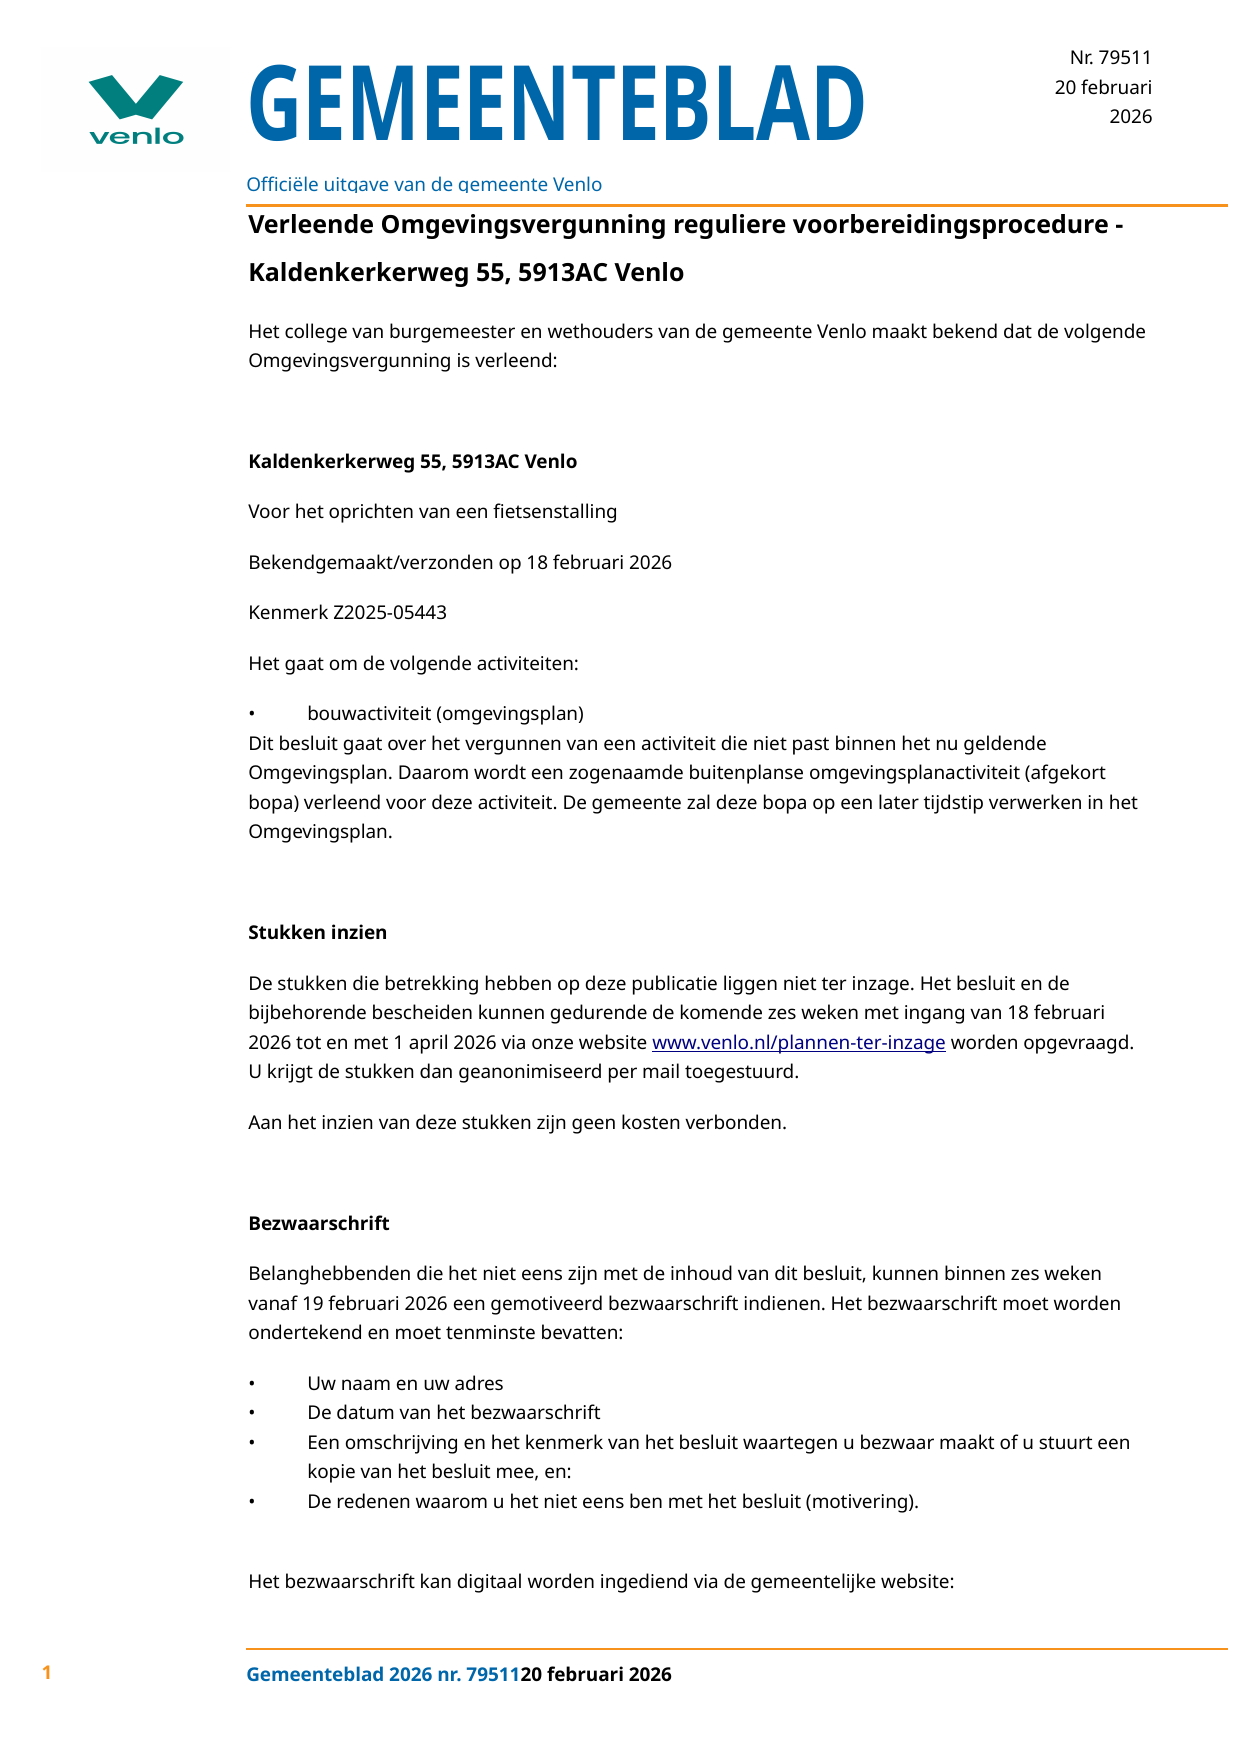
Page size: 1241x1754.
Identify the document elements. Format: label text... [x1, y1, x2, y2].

text Kenmerk Z2025-05443 [248, 599, 1152, 625]
text De stukken die betrekking hebben op deze publicatie liggen niet ter inzage. Het besluit en de bijbehorende bescheiden kunnen gedurende de komende zes weken met ingang van 18 februari 2026 tot en met 1 april 2026 via onze website www.venlo.nl/plannen-ter-inzage worden opgevraagd. U krijgt de stukken dan geanonimiseerd per mail toegestuurd. [248, 970, 1152, 1084]
picture [41, 47, 231, 172]
text Stukken inzien [248, 919, 1152, 945]
text Verleende Omgevingsvergunning reguliere voorbereidingsprocedure - Kaldenkerkerweg 55, 5913AC Venlo [248, 207, 1152, 288]
list Een omschrijving en het kenmerk van het besluit waartegen u bezwaar maakt of u stuurt een kopie van het besluit mee, en: [248, 1429, 1152, 1484]
text Kaldenkerkerweg 55, 5913AC Venlo [248, 448, 1152, 474]
text Voor het oprichten van een fietsenstalling [248, 499, 1152, 524]
list De redenen waarom u het niet eens ben met het besluit (motivering). [248, 1488, 1152, 1514]
list bouwactiviteit (omgevingsplan) [248, 700, 1152, 726]
list Uw naam en uw adres [248, 1370, 1152, 1396]
list De datum van het bezwaarschrift [248, 1399, 1152, 1425]
text Het gaat om de volgende activiteiten: [248, 650, 1152, 676]
text Bezwaarschrift [248, 1210, 1152, 1236]
text Bekendgemaakt/verzonden op 18 februari 2026 [248, 549, 1152, 575]
text Belanghebbenden die het niet eens zijn met de inhoud van dit besluit, kunnen binnen zes weken vanaf 19 februari 2026 een gemotiveerd bezwaarschrift indienen. Het bezwaarschrift moet worden ondertekend en moet tenminste bevatten: [248, 1260, 1152, 1345]
text Het college van burgemeester en wethouders van de gemeente Venlo maakt bekend dat de volgende Omgevingsvergunning is verleend: [248, 318, 1152, 373]
text Dit besluit gaat over het vergunnen van een activiteit die niet past binnen het nu geldende Omgevingsplan. Daarom wordt een zogenaamde buitenplanse omgevingsplanactiviteit (afgekort bopa) verleend voor deze activiteit. De gemeente zal deze bopa op een later tijdstip verwerken in het Omgevingsplan. [248, 730, 1152, 844]
text Het bezwaarschrift kan digitaal worden ingediend via de gemeentelijke website: [248, 1568, 1152, 1594]
text Aan het inzien van deze stukken zijn geen kosten verbonden. [248, 1109, 1152, 1135]
